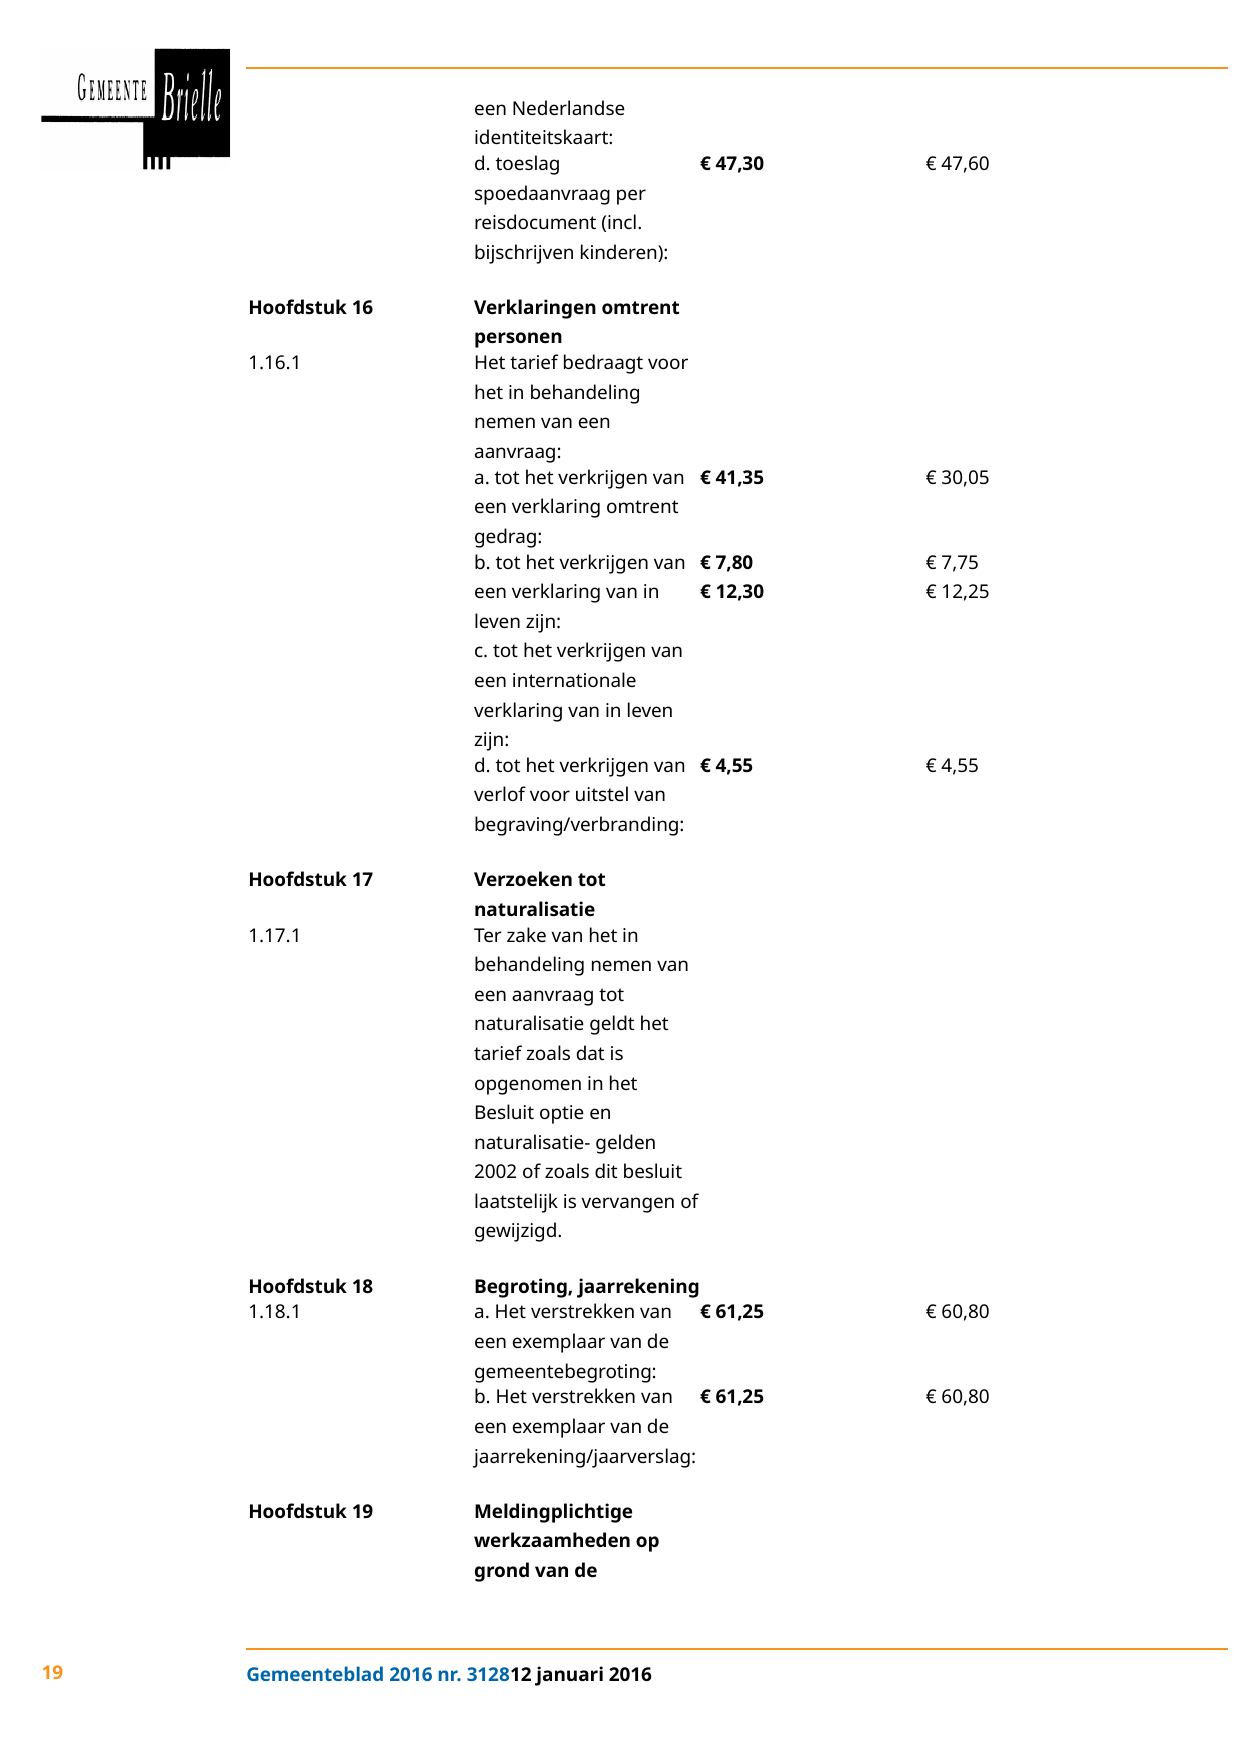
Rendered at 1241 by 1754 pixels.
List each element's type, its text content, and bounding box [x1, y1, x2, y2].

table_cell d. tot het verkrijgen van verlof voor uitstel van begraving/verbranding: [474, 752, 700, 837]
table_cell Hoofdstuk 18 [248, 1244, 474, 1299]
table_cell [926, 265, 1152, 349]
table_cell 1.18.1 [248, 1299, 474, 1384]
table_cell [248, 150, 474, 264]
table_cell € 7,80 € 12,30 [700, 549, 926, 752]
table_cell [700, 837, 926, 922]
table_cell [248, 464, 474, 549]
table_cell [248, 1384, 474, 1468]
table_cell € 61,25 [700, 1299, 926, 1384]
table_cell Verzoeken tot naturalisatie [474, 837, 700, 922]
table_cell b. tot het verkrijgen van een verklaring van in leven zijn: c. tot het verkrijgen van een internationale verklaring van in leven zijn: [474, 549, 700, 752]
table_cell € 7,75 € 12,25 [926, 549, 1152, 752]
picture [41, 47, 231, 172]
table_cell [926, 922, 1152, 1243]
table_cell 1.16.1 [248, 350, 474, 464]
table_cell Hoofdstuk 17 [248, 837, 474, 922]
table_cell d. toeslag spoedaanvraag per reisdocument (incl. bijschrijven kinderen): [474, 150, 700, 264]
table_cell a. Het verstrekken van een exemplaar van de gemeentebegroting: [474, 1299, 700, 1384]
table_cell 1.17.1 [248, 922, 474, 1243]
table_cell € 47,60 [926, 150, 1152, 264]
table_cell [248, 95, 474, 150]
table_cell € 60,80 [926, 1384, 1152, 1468]
table_cell b. Het verstrekken van een exemplaar van de jaarrekening/jaarverslag: [474, 1384, 700, 1468]
table_cell [926, 350, 1152, 464]
table_cell Begroting, jaarrekening [474, 1244, 700, 1299]
table_cell Verklaringen omtrent personen [474, 265, 700, 349]
table_cell € 60,80 [926, 1299, 1152, 1384]
table_cell € 30,05 [926, 464, 1152, 549]
table_cell Hoofdstuk 16 [248, 265, 474, 349]
table_cell Ter zake van het in behandeling nemen van een aanvraag tot naturalisatie geldt het tarief zoals dat is opgenomen in het Besluit optie en naturalisatie- gelden 2002 of zoals dit besluit laatstelijk is vervangen of gewijzigd. [474, 922, 700, 1243]
table_cell € 4,55 [926, 752, 1152, 837]
table_cell [700, 350, 926, 464]
table_cell [700, 265, 926, 349]
table_cell [700, 1469, 926, 1583]
table_cell € 4,55 [700, 752, 926, 837]
table_cell [248, 752, 474, 837]
table_cell [700, 922, 926, 1243]
table_cell € 47,30 [700, 150, 926, 264]
table_cell [700, 95, 926, 150]
table_cell [700, 1244, 926, 1299]
table_cell [926, 95, 1152, 150]
table_cell Hoofdstuk 19 [248, 1469, 474, 1583]
table_cell [926, 837, 1152, 922]
table_cell € 41,35 [700, 464, 926, 549]
table_cell a. tot het verkrijgen van een verklaring omtrent gedrag: [474, 464, 700, 549]
table_cell Het tarief bedraagt voor het in behandeling nemen van een aanvraag: [474, 350, 700, 464]
table_cell [926, 1469, 1152, 1583]
table_cell een Nederlandse identiteitskaart: [474, 95, 700, 150]
table_cell [248, 549, 474, 752]
table_cell [926, 1244, 1152, 1299]
table_cell Meldingplichtige werkzaamheden op grond van de [474, 1469, 700, 1583]
table_cell € 61,25 [700, 1384, 926, 1468]
